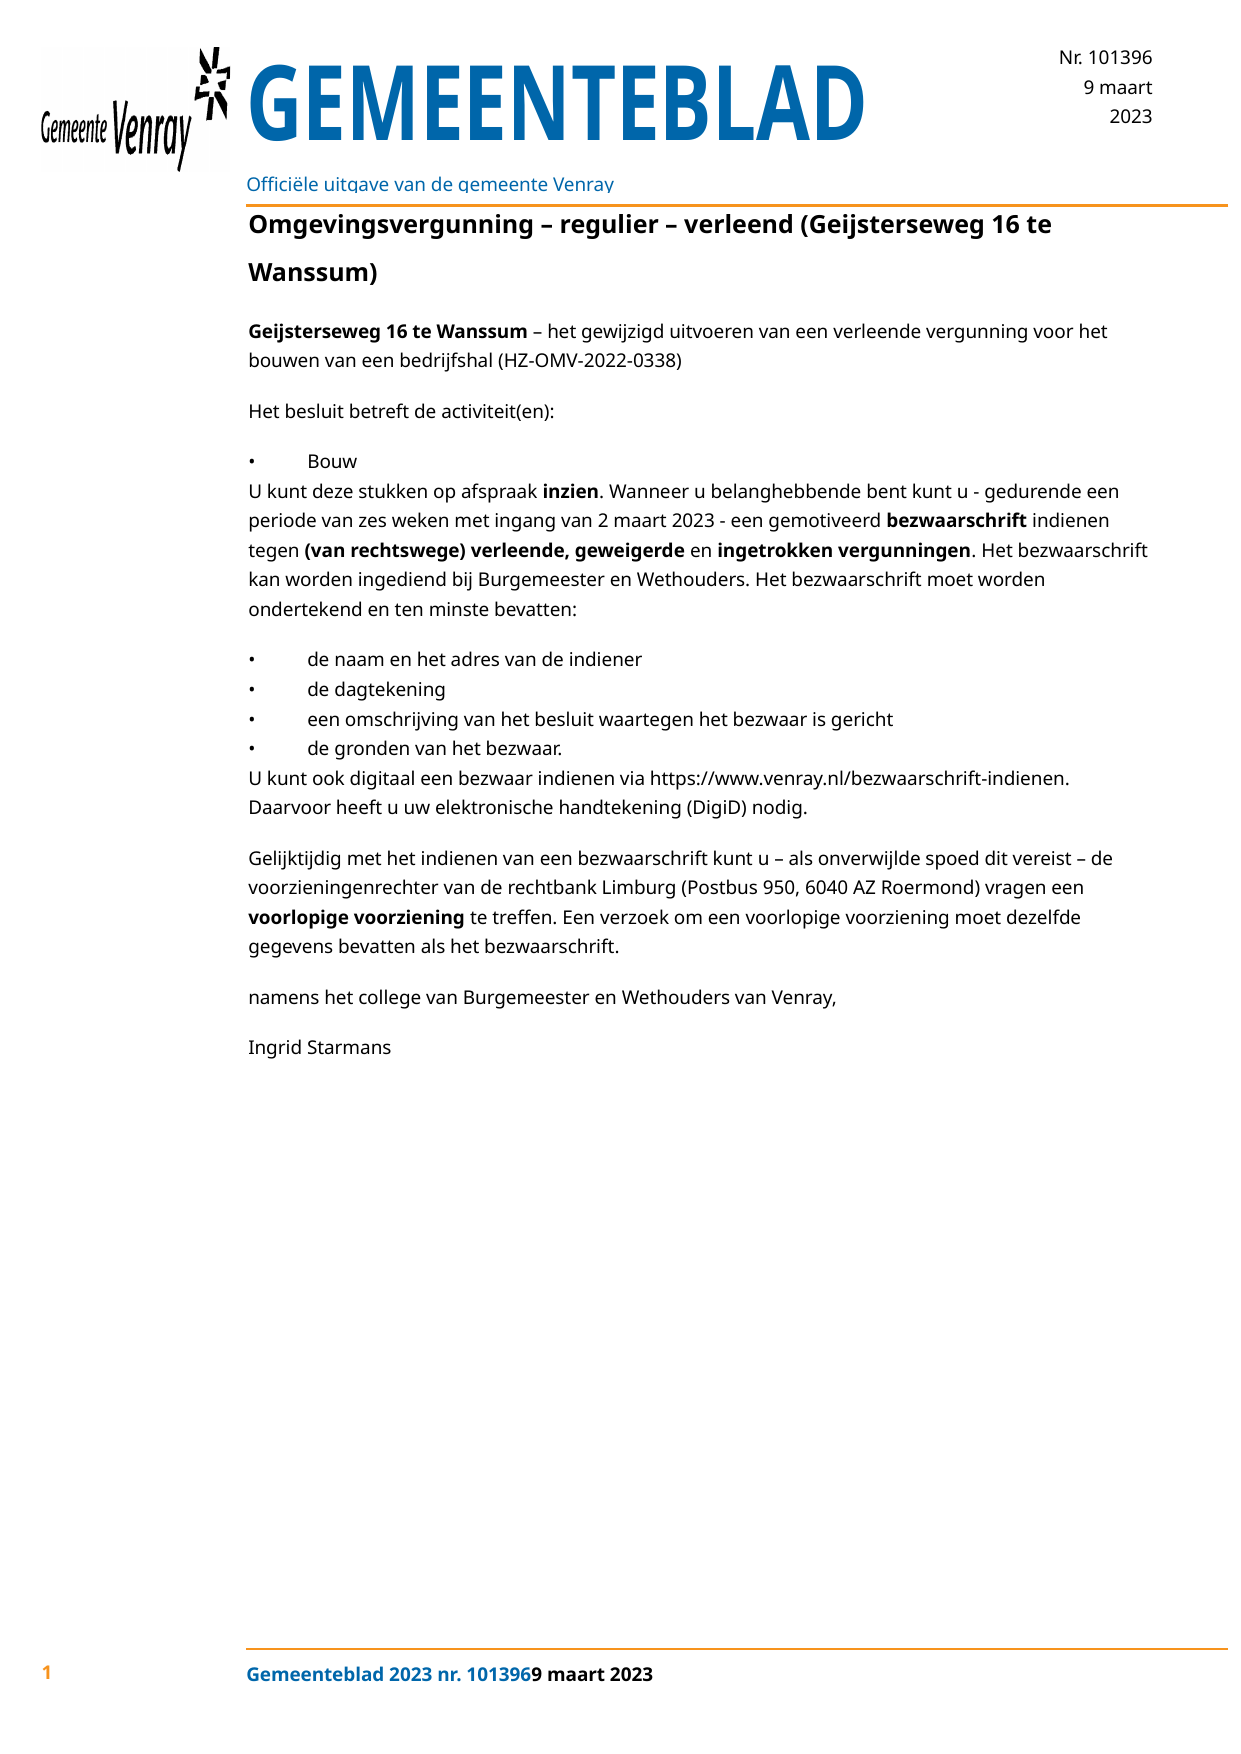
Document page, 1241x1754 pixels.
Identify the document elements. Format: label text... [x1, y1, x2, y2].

list een omschrijving van het besluit waartegen het bezwaar is gericht [248, 706, 1152, 732]
list Bouw [248, 448, 1152, 474]
text Het besluit betreft de activiteit(en): [248, 398, 1152, 424]
text U kunt deze stukken op afspraak inzien. Wanneer u belanghebbende bent kunt u - gedurende een periode van zes weken met ingang van 2 maart 2023 - een gemotiveerd bezwaarschrift indienen tegen (van rechtswege) verleende, geweigerde en ingetrokken vergunningen. Het bezwaarschrift kan worden ingediend bij Burgemeester en Wethouders. Het bezwaarschrift moet worden ondertekend en ten minste bevatten: [248, 478, 1152, 622]
list de gronden van het bezwaar. [248, 735, 1152, 761]
text Ingrid Starmans [248, 1034, 1152, 1060]
text namens het college van Burgemeester en Wethouders van Venray, [248, 984, 1152, 1010]
text Geijsterseweg 16 te Wanssum – het gewijzigd uitvoeren van een verleende vergunning voor het bouwen van een bedrijfshal (HZ-OMV-2022-0338) [248, 318, 1152, 373]
picture [41, 47, 231, 172]
list de dagtekening [248, 676, 1152, 702]
text U kunt ook digitaal een bezwaar indienen via https://www.venray.nl/bezwaarschrift-indienen. Daarvoor heeft u uw elektronische handtekening (DigiD) nodig. [248, 765, 1152, 820]
text Omgevingsvergunning – regulier – verleend (Geijsterseweg 16 te Wanssum) [248, 207, 1152, 288]
list de naam en het adres van de indiener [248, 647, 1152, 672]
text Gelijktijdig met het indienen van een bezwaarschrift kunt u – als onverwijlde spoed dit vereist – de voorzieningenrechter van de rechtbank Limburg (Postbus 950, 6040 AZ Roermond) vragen een voorlopige voorziening te treffen. Een verzoek om een voorlopige voorziening moet dezelfde gegevens bevatten als het bezwaarschrift. [248, 845, 1152, 959]
